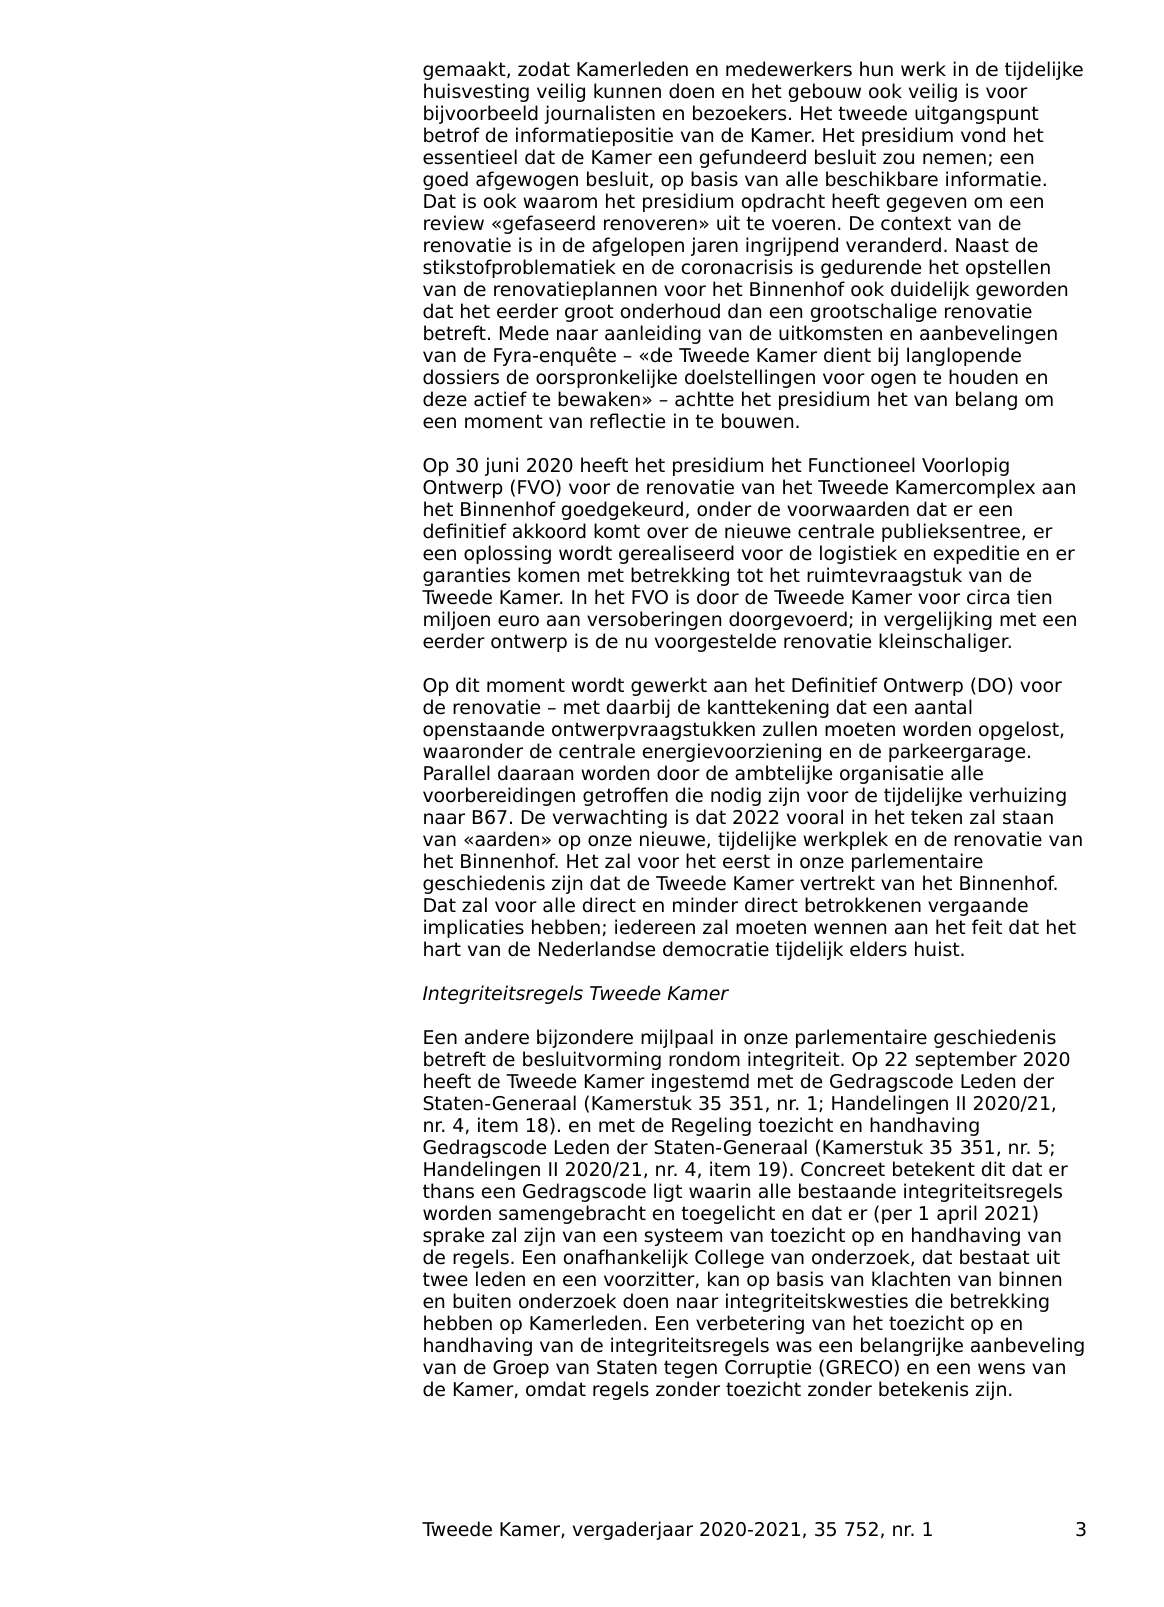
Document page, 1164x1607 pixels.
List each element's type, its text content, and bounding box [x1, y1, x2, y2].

text Een andere bijzondere mijlpaal in onze parlementaire geschiedenis betreft de besluitvorming rondom integriteit. Op 22 september 2020 heeft de Tweede Kamer ingestemd met de Gedragscode Leden der Staten-Generaal (Kamerstuk 35 351, nr. 1; Handelingen II 2020/21, nr. 4, item 18). en met de Regeling toezicht en handhaving Gedragscode Leden der Staten-Generaal (Kamerstuk 35 351, nr. 5; Handelingen II 2020/21, nr. 4, item 19). Concreet betekent dit dat er thans een Gedragscode ligt waarin alle bestaande integriteitsregels worden samengebracht en toegelicht en dat er (per 1 april 2021) sprake zal zijn van een systeem van toezicht op en handhaving van de regels. Een onafhankelijk College van onderzoek, dat bestaat uit twee leden en een voorzitter, kan op basis van klachten van binnen en buiten onderzoek doen naar integriteitskwesties die betrekking hebben op Kamerleden. Een verbetering van het toezicht op en handhaving van de integriteitsregels was een belangrijke aanbeveling van de Groep van Staten tegen Corruptie (GRECO) en een wens van de Kamer, omdat regels zonder toezicht zonder betekenis zijn. [422, 1027, 1087, 1401]
text Op dit moment wordt gewerkt aan het Definitief Ontwerp (DO) voor de renovatie – met daarbij de kanttekening dat een aantal openstaande ontwerpvraagstukken zullen moeten worden opgelost, waaronder de centrale energievoorziening en de parkeergarage. Parallel daaraan worden door de ambtelijke organisatie alle voorbereidingen getroffen die nodig zijn voor de tijdelijke verhuizing naar B67. De verwachting is dat 2022 vooral in het teken zal staan van «aarden» op onze nieuwe, tijdelijke werkplek en de renovatie van het Binnenhof. Het zal voor het eerst in onze parlementaire geschiedenis zijn dat de Tweede Kamer vertrekt van het Binnenhof. Dat zal voor alle direct en minder direct betrokkenen vergaande implicaties hebben; iedereen zal moeten wennen aan het feit dat het hart van de Nederlandse democratie tijdelijk elders huist. [422, 675, 1087, 961]
text Op 30 juni 2020 heeft het presidium het Functioneel Voorlopig Ontwerp (FVO) voor de renovatie van het Tweede Kamercomplex aan het Binnenhof goedgekeurd, onder de voorwaarden dat er een definitief akkoord komt over de nieuwe centrale publieksentree, er een oplossing wordt gerealiseerd voor de logistiek en expeditie en er garanties komen met betrekking tot het ruimtevraagstuk van de Tweede Kamer. In het FVO is door de Tweede Kamer voor circa tien miljoen euro aan versoberingen doorgevoerd; in vergelijking met een eerder ontwerp is de nu voorgestelde renovatie kleinschaliger. [422, 455, 1087, 653]
subtitle Integriteitsregels Tweede Kamer [422, 983, 1087, 1005]
text gemaakt, zodat Kamerleden en medewerkers hun werk in de tijdelijke huisvesting veilig kunnen doen en het gebouw ook veilig is voor bijvoorbeeld journalisten en bezoekers. Het tweede uitgangspunt betrof de informatiepositie van de Kamer. Het presidium vond het essentieel dat de Kamer een gefundeerd besluit zou nemen; een goed afgewogen besluit, op basis van alle beschikbare informatie. Dat is ook waarom het presidium opdracht heeft gegeven om een review «gefaseerd renoveren» uit te voeren. De context van de renovatie is in de afgelopen jaren ingrijpend veranderd. Naast de stikstofproblematiek en de coronacrisis is gedurende het opstellen van de renovatieplannen voor het Binnenhof ook duidelijk geworden dat het eerder groot onderhoud dan een grootschalige renovatie betreft. Mede naar aanleiding van de uitkomsten en aanbevelingen van de Fyra-enquête – «de Tweede Kamer dient bij langlopende dossiers de oorspronkelijke doelstellingen voor ogen te houden en deze actief te bewaken» – achtte het presidium het van belang om een moment van reflectie in te bouwen. [422, 59, 1087, 433]
